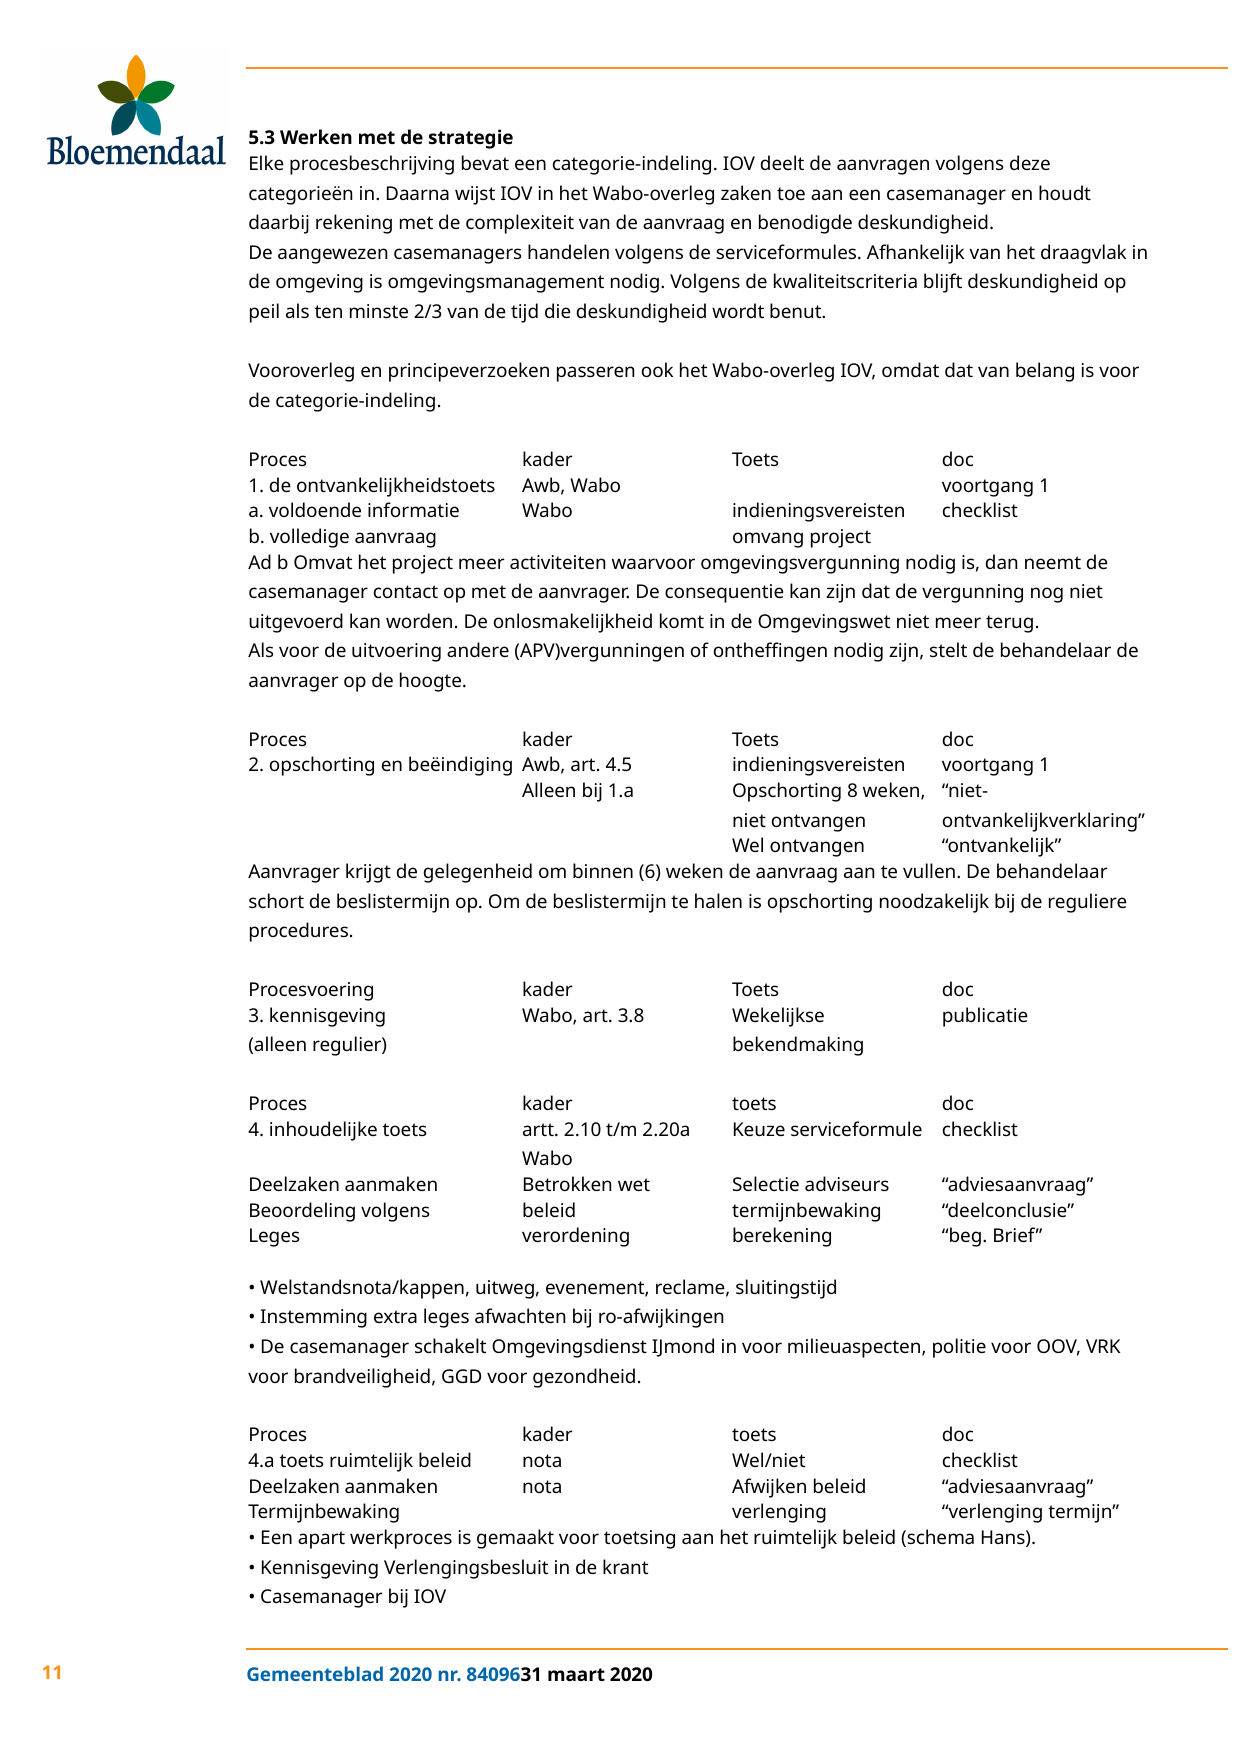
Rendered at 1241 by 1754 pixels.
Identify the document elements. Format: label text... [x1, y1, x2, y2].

table_cell Ad b Omvat het project meer activiteiten waarvoor omgevingsvergunning nodig is, dan neemt de casemanager contact op met de aanvrager. De consequentie kan zijn dat de vergunning nog niet uitgevoerd kan worden. De onlosmakelijkheid komt in de Omgevingswet niet meer terug. Als voor de uitvoering andere (APV)vergunningen of ontheffingen nodig zijn, stelt de behandelaar de aanvrager op de hoogte. [248, 549, 1152, 693]
table_cell berekening [732, 1223, 942, 1248]
table_cell voortgang 1 [942, 752, 1152, 777]
table_cell checklist [942, 1447, 1152, 1473]
table_cell indieningsvereisten [732, 752, 942, 777]
table_header doc [942, 976, 1152, 1002]
table_header Procesvoering [248, 976, 522, 1002]
table_cell • Een apart werkproces is gemaakt voor toetsing aan het ruimtelijk beleid (schema Hans). • Kennisgeving Verlengingsbesluit in de krant • Casemanager bij IOV [248, 1525, 1152, 1609]
table_header Proces [248, 726, 522, 752]
table_cell 4. inhoudelijke toets [248, 1116, 522, 1171]
table_header toets [732, 1090, 942, 1116]
table_header kader [522, 1422, 732, 1447]
table_header doc [942, 1422, 1152, 1447]
table_cell beleid [522, 1197, 732, 1223]
table_header Proces [248, 1422, 522, 1447]
table_cell artt. 2.10 t/m 2.20a Wabo [522, 1116, 732, 1171]
table_cell Aanvrager krijgt de gelegenheid om binnen (6) weken de aanvraag aan te vullen. De behandelaar schort de beslistermijn op. Om de beslistermijn te halen is opschorting noodzakelijk bij de reguliere procedures. [248, 859, 1152, 943]
table_header Toets [732, 976, 942, 1002]
text 5.3 Werken met de strategie [248, 124, 1152, 150]
table_cell Opschorting 8 weken, niet ontvangen [732, 778, 942, 833]
table_cell Termijnbewaking [248, 1499, 522, 1524]
table_cell [522, 833, 732, 858]
table_cell Leges [248, 1223, 522, 1248]
table_cell a. voldoende informatie [248, 498, 522, 523]
table_header doc [942, 1090, 1152, 1116]
table_cell “niet-ontvankelijkverklaring” [942, 778, 1152, 833]
table_cell Alleen bij 1.a [522, 778, 732, 833]
table_cell • Welstandsnota/kappen, uitweg, evenement, reclame, sluitingstijd • Instemming extra leges afwachten bij ro-afwijkingen • De casemanager schakelt Omgevingsdienst IJmond in voor milieuaspecten, politie voor OOV, VRK voor brandveiligheid, GGD voor gezondheid. [248, 1274, 1152, 1389]
text De aangewezen casemanagers handelen volgens de serviceformules. Afhankelijk van het draagvlak in de omgeving is omgevingsmanagement nodig. Volgens de kwaliteitscriteria blijft deskundigheid op peil als ten minste 2/3 van de tijd die deskundigheid wordt benut. [248, 239, 1152, 324]
table_cell [522, 1499, 732, 1524]
table_cell termijnbewaking [732, 1197, 942, 1223]
table_cell [522, 523, 732, 549]
table_header kader [522, 1090, 732, 1116]
table_cell Keuze serviceformule [732, 1116, 942, 1171]
table_cell verlenging [732, 1499, 942, 1524]
table_cell “deelconclusie” [942, 1197, 1152, 1223]
table_cell [732, 472, 942, 497]
table_cell 1. de ontvankelijkheidstoets [248, 472, 522, 497]
table_cell b. volledige aanvraag [248, 523, 522, 549]
table_header doc [942, 446, 1152, 472]
table_cell 3. kennisgeving (alleen regulier) [248, 1002, 522, 1057]
table_cell nota [522, 1473, 732, 1499]
table_header Proces [248, 1090, 522, 1116]
table_cell Betrokken wet [522, 1171, 732, 1197]
table_header doc [942, 726, 1152, 752]
table_cell “adviesaanvraag” [942, 1171, 1152, 1197]
table_cell voortgang 1 [942, 472, 1152, 497]
table_cell checklist [942, 498, 1152, 523]
table_header Toets [732, 446, 942, 472]
table_cell [248, 1249, 1152, 1274]
table_header Toets [732, 726, 942, 752]
table_cell Beoordeling volgens [248, 1197, 522, 1223]
text Vooroverleg en principeverzoeken passeren ook het Wabo-overleg IOV, omdat dat van belang is voor de categorie-indeling. [248, 357, 1152, 412]
table_cell 4.a toets ruimtelijk beleid [248, 1447, 522, 1473]
table_cell [248, 833, 522, 858]
table_cell indieningsvereisten [732, 498, 942, 523]
table_cell Wabo [522, 498, 732, 523]
table_header kader [522, 446, 732, 472]
table_header Proces [248, 446, 522, 472]
table_cell publicatie [942, 1002, 1152, 1057]
table_cell Wekelijkse bekendmaking [732, 1002, 942, 1057]
table_cell Wel ontvangen [732, 833, 942, 858]
table_cell “ontvankelijk” [942, 833, 1152, 858]
table_cell Awb, Wabo [522, 472, 732, 497]
table_header kader [522, 726, 732, 752]
table_cell [248, 778, 522, 833]
text Elke procesbeschrijving bevat een categorie-indeling. IOV deelt de aanvragen volgens deze categorieën in. Daarna wijst IOV in het Wabo-overleg zaken toe aan een casemanager en houdt daarbij rekening met de complexiteit van de aanvraag en benodigde deskundigheid. [248, 150, 1152, 235]
table_header toets [732, 1422, 942, 1447]
picture [41, 47, 231, 172]
table_cell “adviesaanvraag” [942, 1473, 1152, 1499]
table_cell Afwijken beleid [732, 1473, 942, 1499]
table_cell Deelzaken aanmaken [248, 1473, 522, 1499]
table_header kader [522, 976, 732, 1002]
table_cell nota [522, 1447, 732, 1473]
table_cell “beg. Brief” [942, 1223, 1152, 1248]
table_cell checklist [942, 1116, 1152, 1171]
table_cell verordening [522, 1223, 732, 1248]
table_cell Wel/niet [732, 1447, 942, 1473]
table_cell 2. opschorting en beëindiging [248, 752, 522, 777]
table_cell omvang project [732, 523, 942, 549]
table_cell “verlenging termijn” [942, 1499, 1152, 1524]
table_cell Selectie adviseurs [732, 1171, 942, 1197]
table_cell Deelzaken aanmaken [248, 1171, 522, 1197]
table_cell Awb, art. 4.5 [522, 752, 732, 777]
table_cell Wabo, art. 3.8 [522, 1002, 732, 1057]
table_cell [942, 523, 1152, 549]
